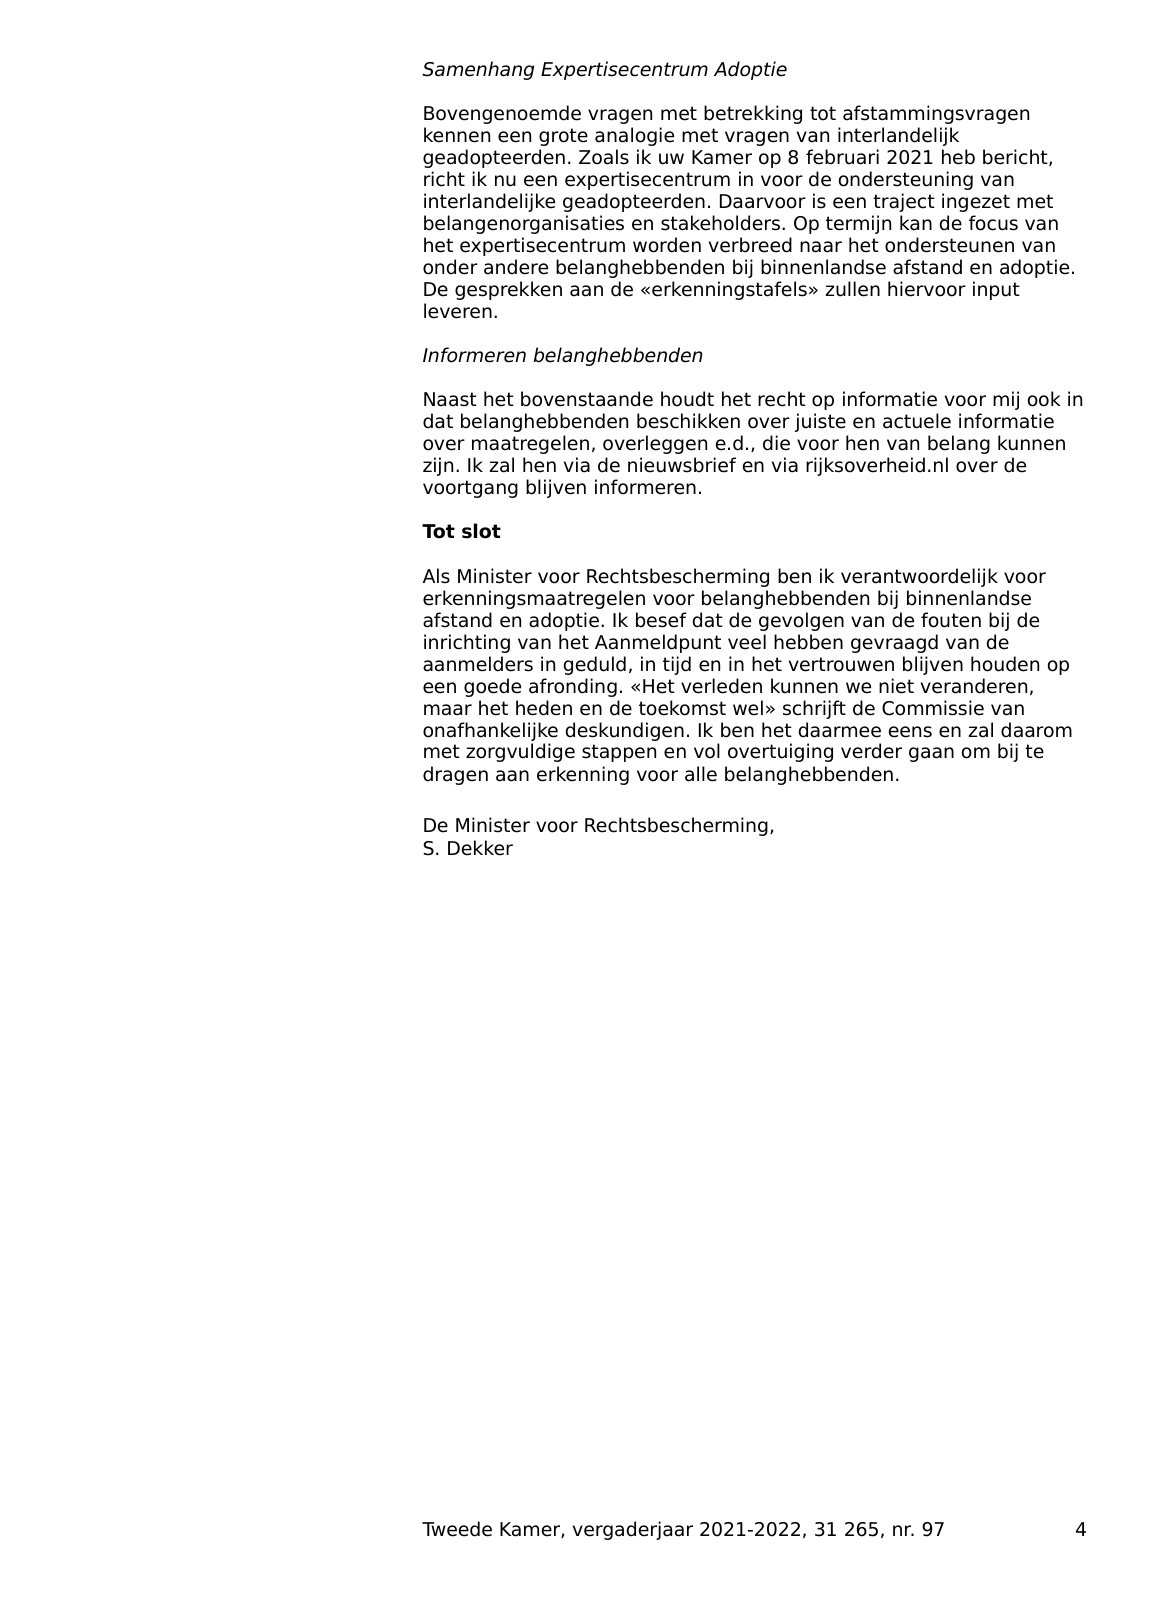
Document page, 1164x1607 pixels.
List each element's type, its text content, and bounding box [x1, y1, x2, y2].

subtitle Samenhang Expertisecentrum Adoptie [422, 59, 1087, 81]
text Naast het bovenstaande houdt het recht op informatie voor mij ook in dat belanghebbenden beschikken over juiste en actuele informatie over maatregelen, overleggen e.d., die voor hen van belang kunnen zijn. Ik zal hen via de nieuwsbrief en via rijksoverheid.nl over de voortgang blijven informeren. [422, 389, 1087, 499]
text Als Minister voor Rechtsbescherming ben ik verantwoordelijk voor erkenningsmaatregelen voor belanghebbenden bij binnenlandse afstand en adoptie. Ik besef dat de gevolgen van de fouten bij de inrichting van het Aanmeldpunt veel hebben gevraagd van de aanmelders in geduld, in tijd en in het vertrouwen blijven houden op een goede afronding. «Het verleden kunnen we niet veranderen, maar het heden en de toekomst wel» schrijft de Commissie van onafhankelijke deskundigen. Ik ben het daarmee eens en zal daarom met zorgvuldige stappen en vol overtuiging verder gaan om bij te dragen aan erkenning voor alle belanghebbenden. [422, 566, 1087, 785]
text Bovengenoemde vragen met betrekking tot afstammingsvragen kennen een grote analogie met vragen van interlandelijk geadopteerden. Zoals ik uw Kamer op 8 februari 2021 heb bericht, richt ik nu een expertisecentrum in voor de ondersteuning van interlandelijke geadopteerden. Daarvoor is een traject ingezet met belangenorganisaties en stakeholders. Op termijn kan de focus van het expertisecentrum worden verbreed naar het ondersteunen van onder andere belanghebbenden bij binnenlandse afstand en adoptie. De gesprekken aan de «erkenningstafels» zullen hiervoor input leveren. [422, 103, 1087, 323]
text De Minister voor Rechtsbescherming, S. Dekker [422, 815, 1087, 859]
subtitle Tot slot [422, 521, 1087, 543]
subtitle Informeren belanghebbenden [422, 345, 1087, 367]
